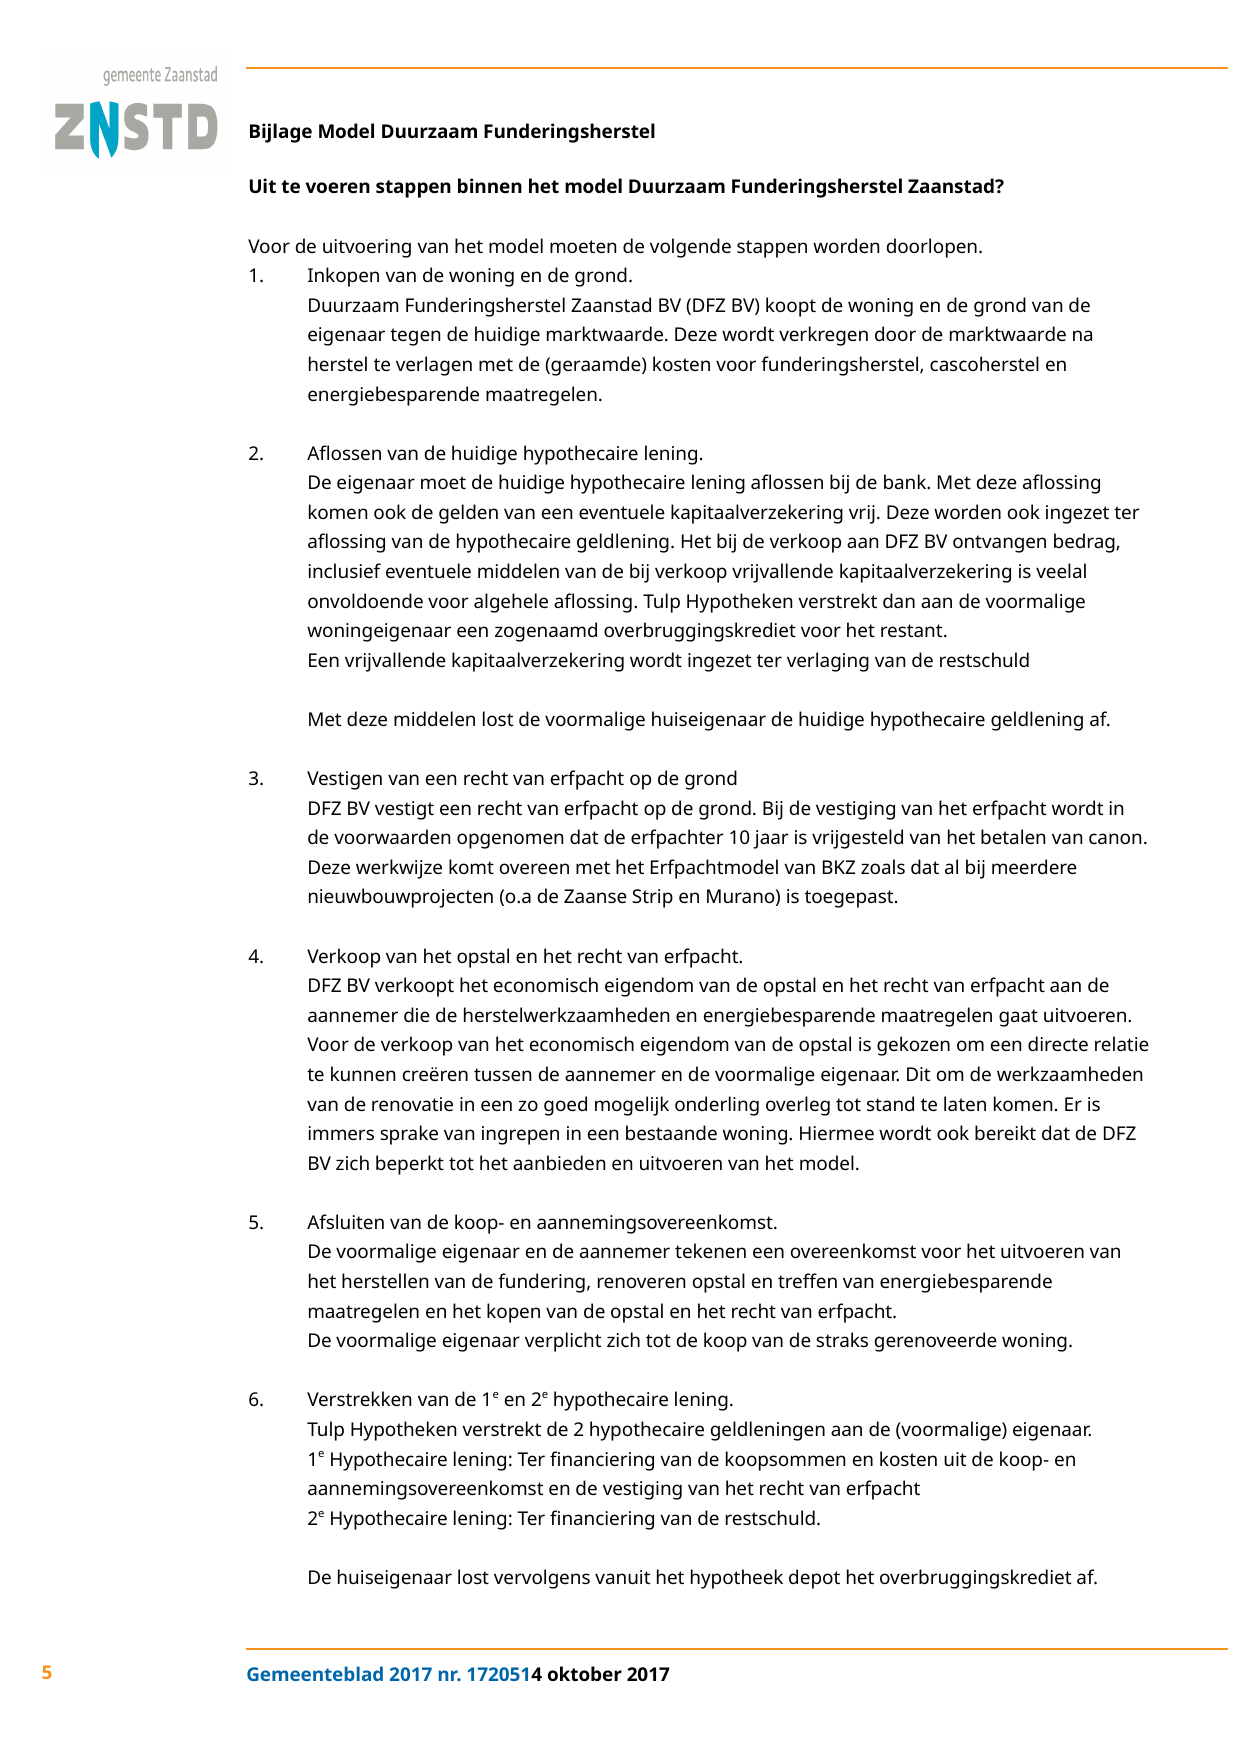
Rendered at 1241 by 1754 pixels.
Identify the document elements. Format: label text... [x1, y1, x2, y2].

list 1e Hypothecaire lening: Ter financiering van de koopsommen en kosten uit de koop- en aannemingsovereenkomst en de vestiging van het recht van erfpacht [248, 1446, 1152, 1501]
list De voormalige eigenaar en de aannemer tekenen een overeenkomst voor het uitvoeren van het herstellen van de fundering, renoveren opstal en treffen van energiebesparende maatregelen en het kopen van de opstal en het recht van erfpacht. [248, 1239, 1152, 1324]
list Tulp Hypotheken verstrekt de 2 hypothecaire geldleningen aan de (voormalige) eigenaar. [248, 1416, 1152, 1442]
list De huiseigenaar lost vervolgens vanuit het hypotheek depot het overbruggingskrediet af. [248, 1564, 1152, 1590]
list 2e Hypothecaire lening: Ter financiering van de restschuld. [248, 1505, 1152, 1531]
list Duurzaam Funderingsherstel Zaanstad BV (DFZ BV) koopt de woning en de grond van de eigenaar tegen de huidige marktwaarde. Deze wordt verkregen door de marktwaarde na herstel te verlagen met de (geraamde) kosten voor funderingsherstel, cascoherstel en energiebesparende maatregelen. [248, 292, 1152, 407]
list Vestigen van een recht van erfpacht op de grond [248, 765, 1152, 791]
list Met deze middelen lost de voormalige huiseigenaar de huidige hypothecaire geldlening af. [248, 706, 1152, 732]
list De voormalige eigenaar verplicht zich tot de koop van de straks gerenoveerde woning. [248, 1327, 1152, 1353]
picture [41, 47, 231, 172]
list DFZ BV verkoopt het economisch eigendom van de opstal en het recht van erfpacht aan de aannemer die de herstelwerkzaamheden en energiebesparende maatregelen gaat uitvoeren. [248, 972, 1152, 1028]
list De eigenaar moet de huidige hypothecaire lening aflossen bij de bank. Met deze aflossing komen ook de gelden van een eventuele kapitaalverzekering vrij. Deze worden ook ingezet ter aflossing van de hypothecaire geldlening. Het bij de verkoop aan DFZ BV ontvangen bedrag, inclusief eventuele middelen van de bij verkoop vrijvallende kapitaalverzekering is veelal onvoldoende voor algehele aflossing. Tulp Hypotheken verstrekt dan aan de voormalige woningeigenaar een zogenaamd overbruggingskrediet voor het restant. [248, 469, 1152, 643]
list DFZ BV vestigt een recht van erfpacht op de grond. Bij de vestiging van het erfpacht wordt in de voorwaarden opgenomen dat de erfpachter 10 jaar is vrijgesteld van het betalen van canon. Deze werkwijze komt overeen met het Erfpachtmodel van BKZ zoals dat al bij meerdere nieuwbouwprojecten (o.a de Zaanse Strip en Murano) is toegepast. [248, 795, 1152, 909]
text Bijlage Model Duurzaam Funderingsherstel [248, 116, 1152, 144]
list Verstrekken van de 1e en 2e hypothecaire lening. [248, 1387, 1152, 1412]
list Verkoop van het opstal en het recht van erfpacht. [248, 943, 1152, 969]
list Voor de verkoop van het economisch eigendom van de opstal is gekozen om een directe relatie te kunnen creëren tussen de aannemer en de voormalige eigenaar. Dit om de werkzaamheden van de renovatie in een zo goed mogelijk onderling overleg tot stand te laten komen. Er is immers sprake van ingrepen in een bestaande woning. Hiermee wordt ook bereikt dat de DFZ BV zich beperkt tot het aanbieden en uitvoeren van het model. [248, 1032, 1152, 1176]
list Inkopen van de woning en de grond. [248, 262, 1152, 288]
list Aflossen van de huidige hypothecaire lening. [248, 440, 1152, 466]
text Uit te voeren stappen binnen het model Duurzaam Funderingsherstel Zaanstad? [248, 174, 1152, 199]
list Afsluiten van de koop- en aannemingsovereenkomst. [248, 1209, 1152, 1235]
text Voor de uitvoering van het model moeten de volgende stappen worden doorlopen. [248, 233, 1152, 259]
list Een vrijvallende kapitaalverzekering wordt ingezet ter verlaging van de restschuld [248, 647, 1152, 673]
